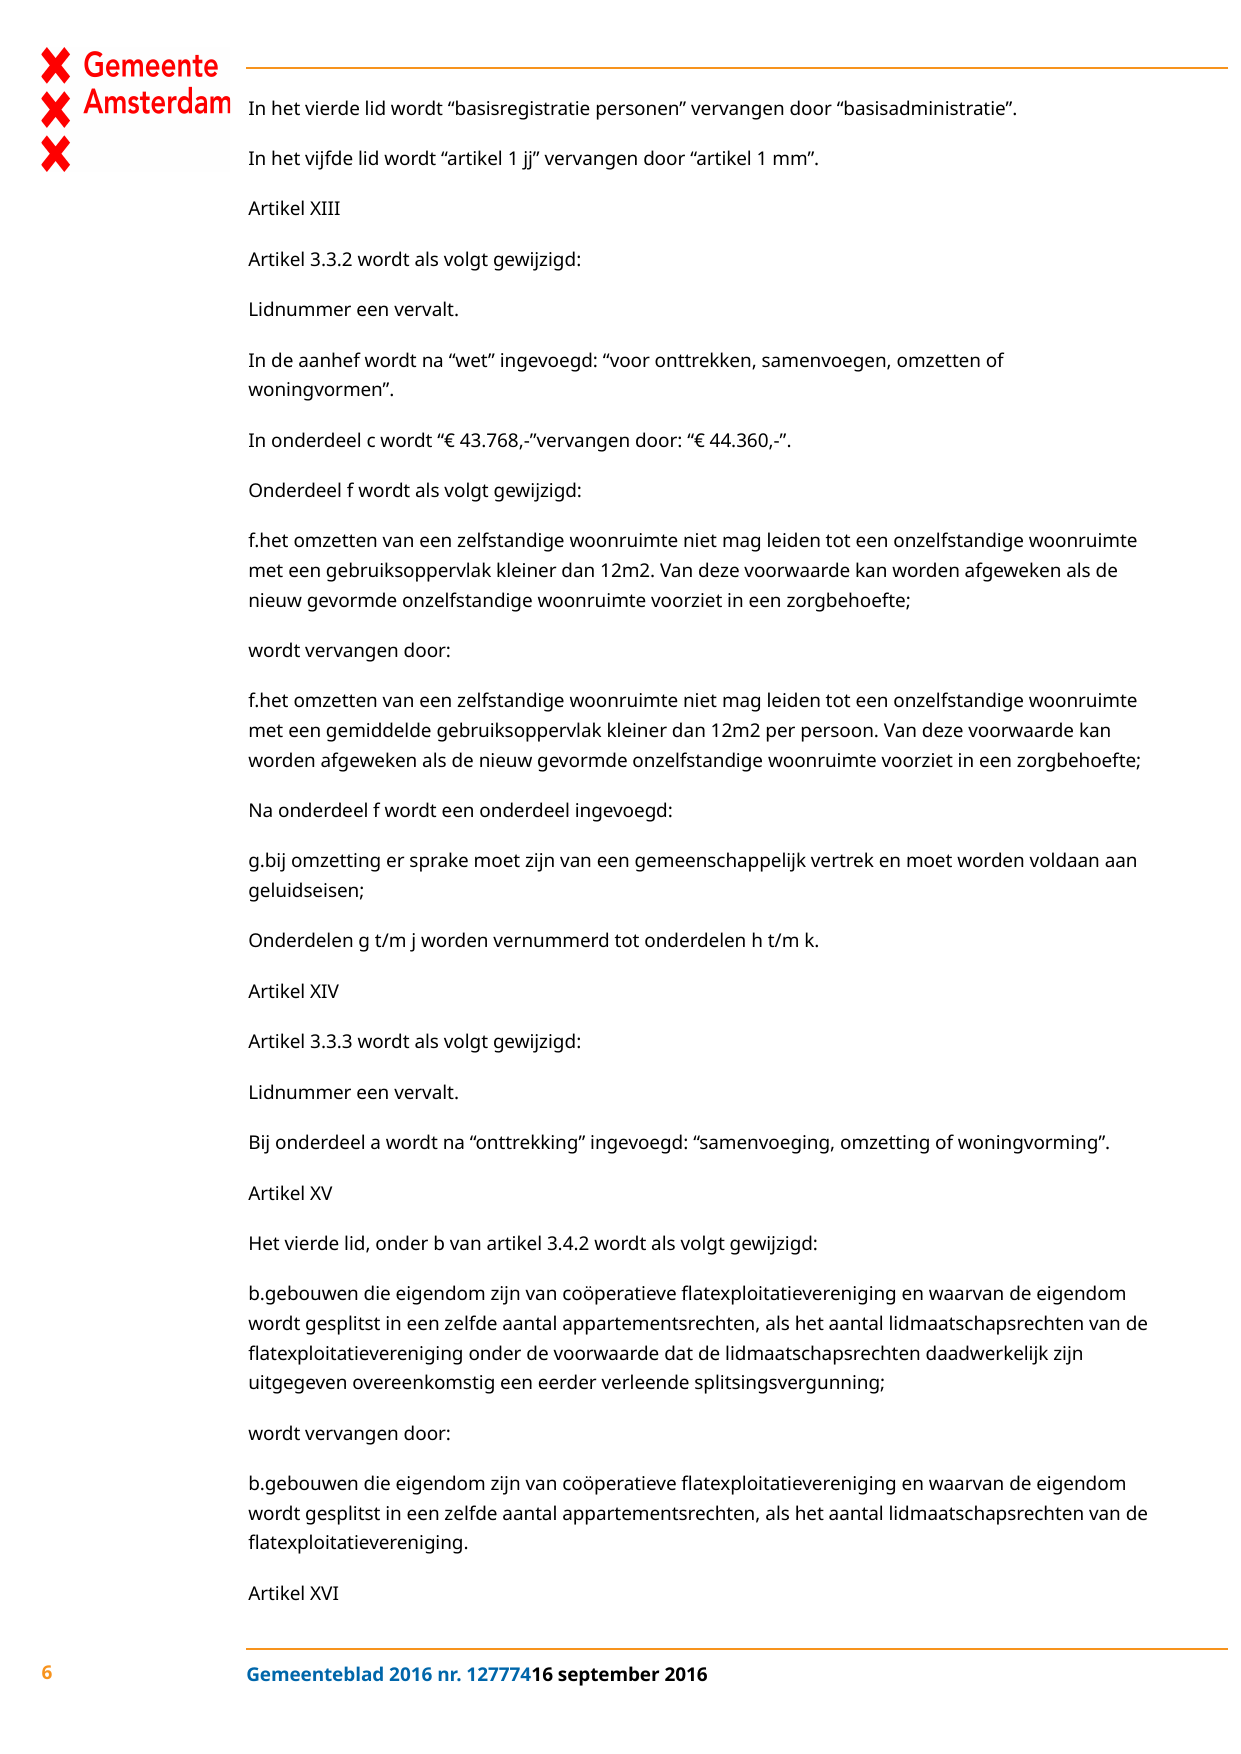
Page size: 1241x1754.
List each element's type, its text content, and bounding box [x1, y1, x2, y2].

text g.bij omzetting er sprake moet zijn van een gemeenschappelijk vertrek en moet worden voldaan aan geluidseisen; [248, 848, 1152, 903]
text Na onderdeel f wordt een onderdeel ingevoegd: [248, 797, 1152, 823]
text Artikel XIII [248, 196, 1152, 221]
text In het vierde lid wordt “basisregistratie personen” vervangen door “basisadministratie”. [248, 95, 1152, 121]
text Onderdelen g t/m j worden vernummerd tot onderdelen h t/m k. [248, 928, 1152, 953]
text Bij onderdeel a wordt na “onttrekking” ingevoegd: “samenvoeging, omzetting of woningvorming”. [248, 1129, 1152, 1155]
text In het vijfde lid wordt “artikel 1 jj” vervangen door “artikel 1 mm”. [248, 145, 1152, 171]
text wordt vervangen door: [248, 637, 1152, 663]
text b.gebouwen die eigendom zijn van coöperatieve flatexploitatievereniging en waarvan de eigendom wordt gesplitst in een zelfde aantal appartementsrechten, als het aantal lidmaatschapsrechten van de flatexploitatievereniging. [248, 1470, 1152, 1555]
text Lidnummer een vervalt. [248, 296, 1152, 322]
text Artikel XVI [248, 1580, 1152, 1606]
text wordt vervangen door: [248, 1420, 1152, 1446]
text f.het omzetten van een zelfstandige woonruimte niet mag leiden tot een onzelfstandige woonruimte met een gemiddelde gebruiksoppervlak kleiner dan 12m2 per persoon. Van deze voorwaarde kan worden afgeweken als de nieuw gevormde onzelfstandige woonruimte voorziet in een zorgbehoefte; [248, 688, 1152, 773]
text b.gebouwen die eigendom zijn van coöperatieve flatexploitatievereniging en waarvan de eigendom wordt gesplitst in een zelfde aantal appartementsrechten, als het aantal lidmaatschapsrechten van de flatexploitatievereniging onder de voorwaarde dat de lidmaatschapsrechten daadwerkelijk zijn uitgegeven overeenkomstig een eerder verleende splitsingsvergunning; [248, 1281, 1152, 1395]
text In onderdeel c wordt “€ 43.768,-”vervangen door: “€ 44.360,-”. [248, 427, 1152, 453]
text f.het omzetten van een zelfstandige woonruimte niet mag leiden tot een onzelfstandige woonruimte met een gebruiksoppervlak kleiner dan 12m2. Van deze voorwaarde kan worden afgeweken als de nieuw gevormde onzelfstandige woonruimte voorziet in een zorgbehoefte; [248, 528, 1152, 613]
text Artikel XIV [248, 978, 1152, 1004]
text Lidnummer een vervalt. [248, 1079, 1152, 1105]
picture [41, 47, 231, 172]
text Artikel 3.3.2 wordt als volgt gewijzigd: [248, 246, 1152, 272]
text Onderdeel f wordt als volgt gewijzigd: [248, 477, 1152, 503]
text In de aanhef wordt na “wet” ingevoegd: “voor onttrekken, samenvoegen, omzetten of woningvormen”. [248, 347, 1152, 402]
text Artikel XV [248, 1180, 1152, 1206]
text Artikel 3.3.3 wordt als volgt gewijzigd: [248, 1028, 1152, 1054]
text Het vierde lid, onder b van artikel 3.4.2 wordt als volgt gewijzigd: [248, 1230, 1152, 1256]
